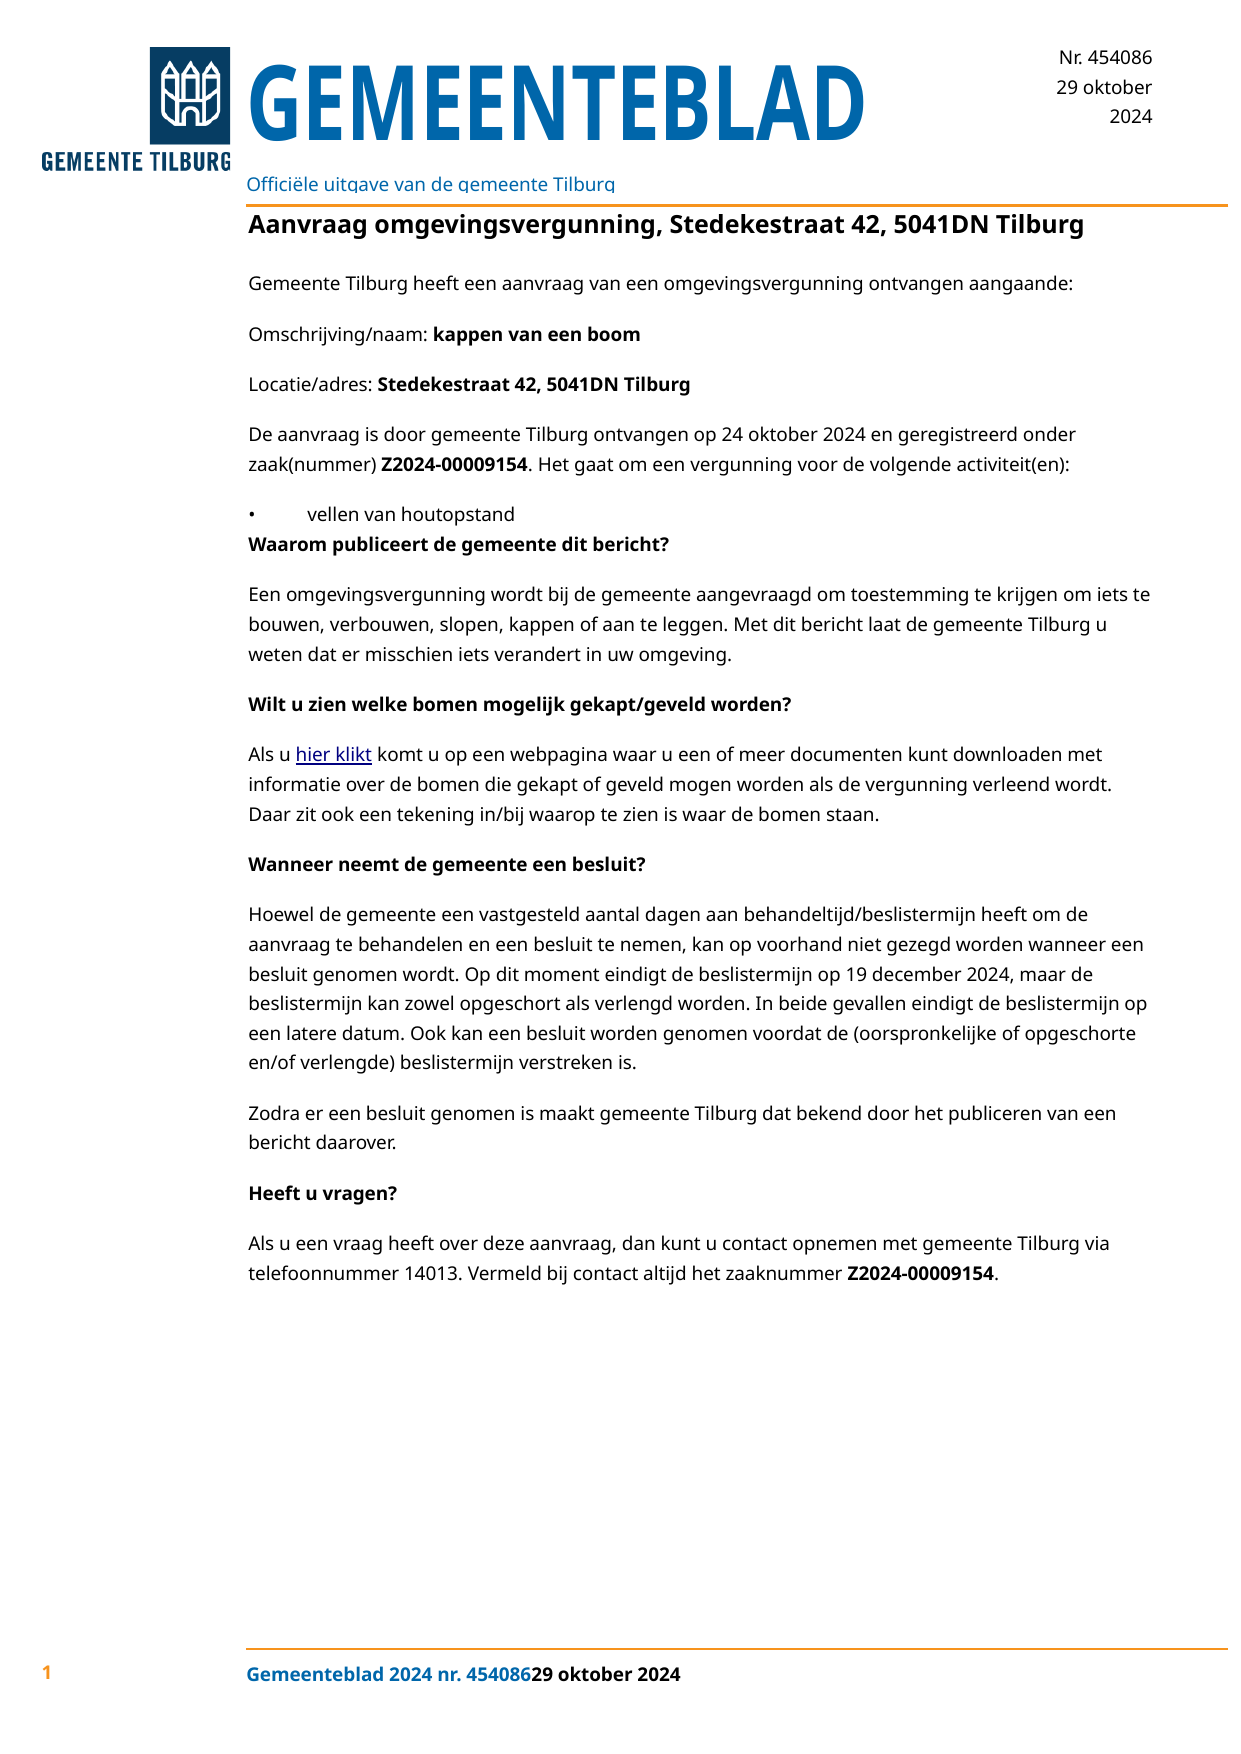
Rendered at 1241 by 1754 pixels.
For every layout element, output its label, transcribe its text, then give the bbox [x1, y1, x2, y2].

text Zodra er een besluit genomen is maakt gemeente Tilburg dat bekend door het publiceren van een bericht daarover. [248, 1100, 1152, 1155]
text Wilt u zien welke bomen mogelijk gekapt/geveld worden? [248, 691, 1152, 717]
text De aanvraag is door gemeente Tilburg ontvangen op 24 oktober 2024 en geregistreerd onder zaak(nummer) Z2024-00009154. Het gaat om een vergunning voor de volgende activiteit(en): [248, 422, 1152, 477]
text Als u hier klikt komt u op een webpagina waar u een of meer documenten kunt downloaden met informatie over de bomen die gekapt of geveld mogen worden als de vergunning verleend wordt. Daar zit ook een tekening in/bij waarop te zien is waar de bomen staan. [248, 742, 1152, 826]
text Wanneer neemt de gemeente een besluit? [248, 851, 1152, 877]
text Waarom publiceert de gemeente dit bericht? [248, 531, 1152, 557]
text Locatie/adres: Stedekestraat 42, 5041DN Tilburg [248, 371, 1152, 397]
text Heeft u vragen? [248, 1180, 1152, 1206]
text Als u een vraag heeft over deze aanvraag, dan kunt u contact opnemen met gemeente Tilburg via telefoonnummer 14013. Vermeld bij contact altijd het zaaknummer Z2024-00009154. [248, 1230, 1152, 1286]
picture [41, 47, 231, 172]
text Een omgevingsvergunning wordt bij de gemeente aangevraagd om toestemming te krijgen om iets te bouwen, verbouwen, slopen, kappen of aan te leggen. Met dit bericht laat de gemeente Tilburg u weten dat er misschien iets verandert in uw omgeving. [248, 582, 1152, 666]
text Gemeente Tilburg heeft een aanvraag van een omgevingsvergunning ontvangen aangaande: [248, 270, 1152, 296]
text Hoewel de gemeente een vastgesteld aantal dagen aan behandeltijd/beslistermijn heeft om de aanvraag te behandelen en een besluit te nemen, kan op voorhand niet gezegd worden wanneer een besluit genomen wordt. Op dit moment eindigt de beslistermijn op 19 december 2024, maar de beslistermijn kan zowel opgeschort als verlengd worden. In beide gevallen eindigt de beslistermijn op een latere datum. Ook kan een besluit worden genomen voordat de (oorspronkelijke of opgeschorte en/of verlengde) beslistermijn verstreken is. [248, 902, 1152, 1075]
text Aanvraag omgevingsvergunning, Stedekestraat 42, 5041DN Tilburg [248, 207, 1152, 241]
text Omschrijving/naam: kappen van een boom [248, 321, 1152, 346]
list vellen van houtopstand [248, 502, 1152, 527]
